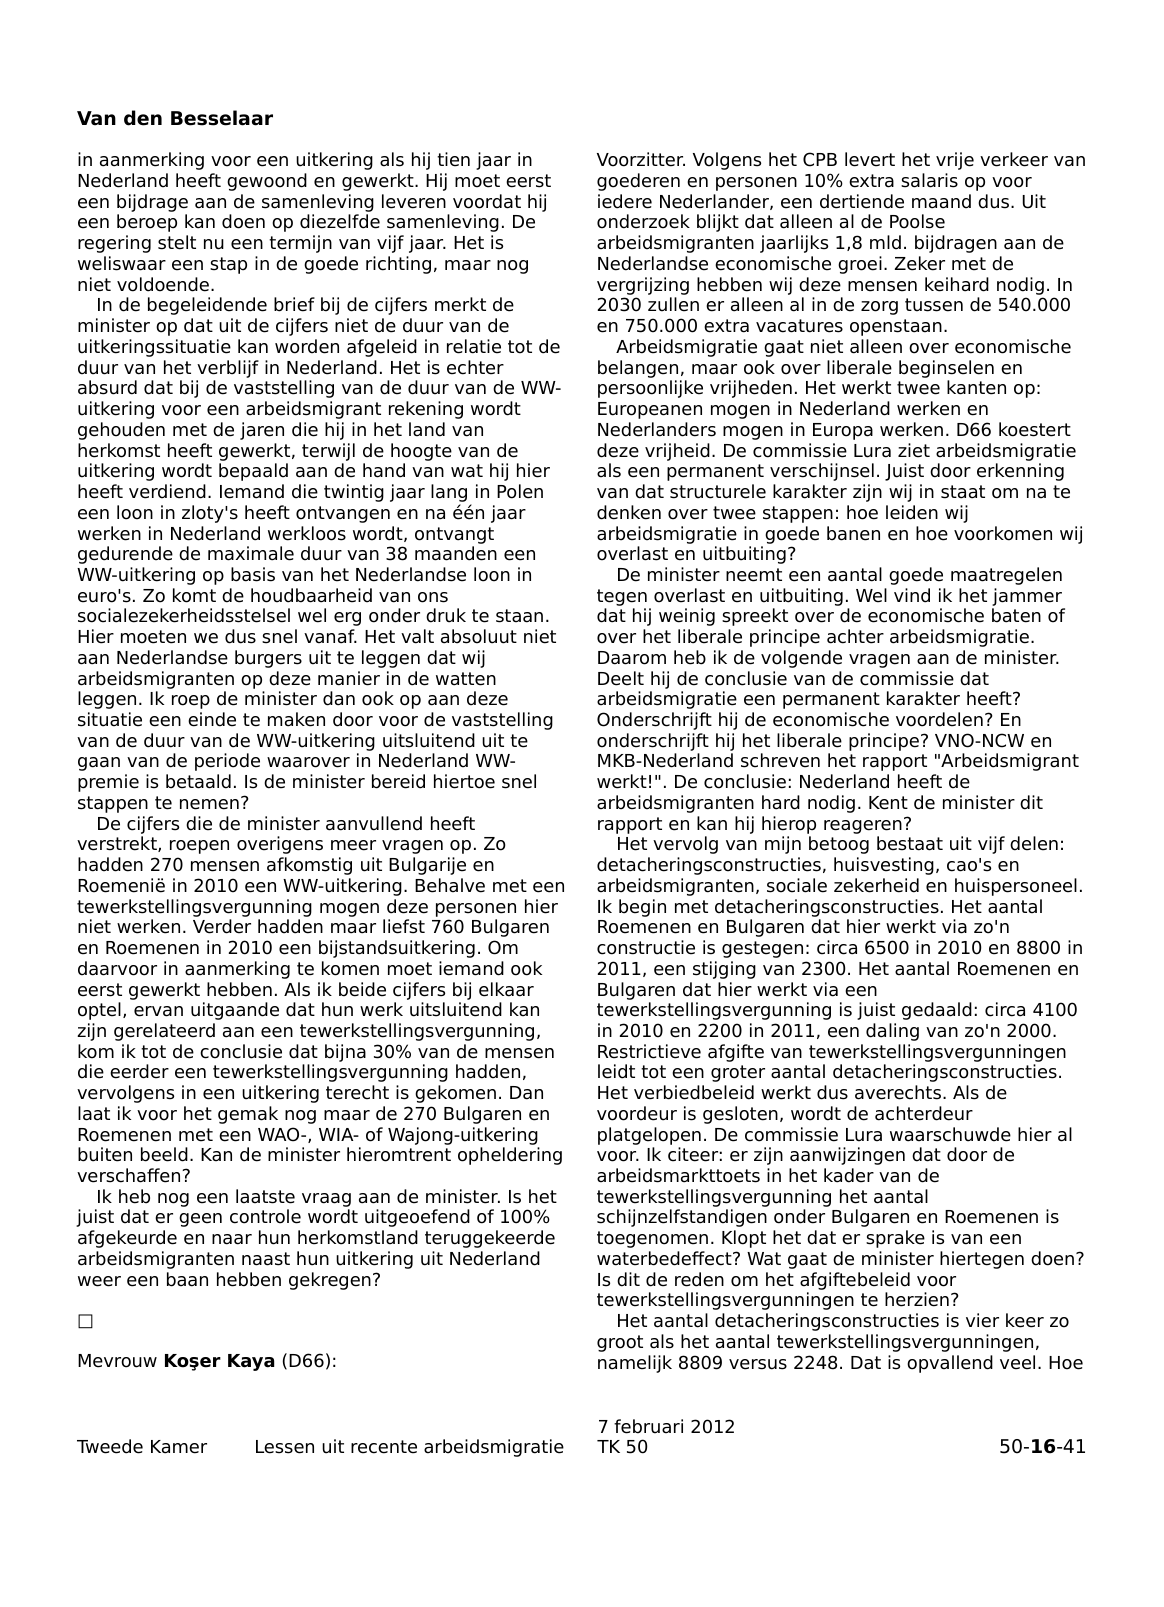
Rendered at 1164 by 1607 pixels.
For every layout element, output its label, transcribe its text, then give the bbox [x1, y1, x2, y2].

text Arbeidsmigratie gaat niet alleen over economische belangen, maar ook over liberale beginselen en persoonlijke vrijheden. Het werkt twee kanten op: Europeanen mogen in Nederland werken en Nederlanders mogen in Europa werken. D66 koestert deze vrijheid. De commissie Lura ziet arbeidsmigratie als een permanent verschijnsel. Juist door erkenning van dat structurele karakter zijn wij in staat om na te denken over twee stappen: hoe leiden wij arbeidsmigratie in goede banen en hoe voorkomen wij overlast en uitbuiting? [596, 337, 1087, 565]
text □ [77, 1310, 567, 1331]
text in aanmerking voor een uitkering als hij tien jaar in Nederland heeft gewoond en gewerkt. Hij moet eerst een bijdrage aan de samenleving leveren voordat hij een beroep kan doen op diezelfde samenleving. De regering stelt nu een termijn van vijf jaar. Het is weliswaar een stap in de goede richting, maar nog niet voldoende. [77, 150, 567, 295]
text De cijfers die de minister aanvullend heeft verstrekt, roepen overigens meer vragen op. Zo hadden 270 mensen afkomstig uit Bulgarije en Roemenië in 2010 een WW-uitkering. Behalve met een tewerkstellingsvergunning mogen deze personen hier niet werken. Verder hadden maar liefst 760 Bulgaren en Roemenen in 2010 een bijstandsuitkering. Om daarvoor in aanmerking te komen moet iemand ook eerst gewerkt hebben. Als ik beide cijfers bij elkaar optel, ervan uitgaande dat hun werk uitsluitend kan zijn gerelateerd aan een tewerkstellingsvergunning, kom ik tot de conclusie dat bijna 30% van de mensen die eerder een tewerkstellingsvergunning hadden, vervolgens in een uitkering terecht is gekomen. Dan laat ik voor het gemak nog maar de 270 Bulgaren en Roemenen met een WAO-, WIA- of Wajong-uitkering buiten beeld. Kan de minister hieromtrent opheldering verschaffen? [77, 813, 567, 1187]
text Het vervolg van mijn betoog bestaat uit vijf delen: detacheringsconstructies, huisvesting, cao's en arbeidsmigranten, sociale zekerheid en huispersoneel. Ik begin met detacheringsconstructies. Het aantal Roemenen en Bulgaren dat hier werkt via zo'n constructie is gestegen: circa 6500 in 2010 en 8800 in 2011, een stijging van 2300. Het aantal Roemenen en Bulgaren dat hier werkt via een tewerkstellingsvergunning is juist gedaald: circa 4100 in 2010 en 2200 in 2011, een daling van zo'n 2000. Restrictieve afgifte van tewerkstellingsvergunningen leidt tot een groter aantal detacheringsconstructies. Het verbiedbeleid werkt dus averechts. Als de voordeur is gesloten, wordt de achterdeur platgelopen. De commissie Lura waarschuwde hier al voor. Ik citeer: er zijn aanwijzingen dat door de arbeidsmarkttoets in het kader van de tewerkstellingsvergunning het aantal schijnzelfstandigen onder Bulgaren en Roemenen is toegenomen. Klopt het dat er sprake is van een waterbedeffect? Wat gaat de minister hiertegen doen? Is dit de reden om het afgiftebeleid voor tewerkstellingsvergunningen te herzien? [596, 834, 1087, 1311]
text In de begeleidende brief bij de cijfers merkt de minister op dat uit de cijfers niet de duur van de uitkeringssituatie kan worden afgeleid in relatie tot de duur van het verblijf in Nederland. Het is echter absurd dat bij de vaststelling van de duur van de WW-uitkering voor een arbeidsmigrant rekening wordt gehouden met de jaren die hij in het land van herkomst heeft gewerkt, terwijl de hoogte van de uitkering wordt bepaald aan de hand van wat hij hier heeft verdiend. Iemand die twintig jaar lang in Polen een loon in zloty's heeft ontvangen en na één jaar werken in Nederland werkloos wordt, ontvangt gedurende de maximale duur van 38 maanden een WW-uitkering op basis van het Nederlandse loon in euro's. Zo komt de houdbaarheid van ons socialezekerheidsstelsel wel erg onder druk te staan. Hier moeten we dus snel vanaf. Het valt absoluut niet aan Nederlandse burgers uit te leggen dat wij arbeidsmigranten op deze manier in de watten leggen. Ik roep de minister dan ook op aan deze situatie een einde te maken door voor de vaststelling van de duur van de WW-uitkering uitsluitend uit te gaan van de periode waarover in Nederland WW-premie is betaald. Is de minister bereid hiertoe snel stappen te nemen? [77, 295, 567, 813]
text De minister neemt een aantal goede maatregelen tegen overlast en uitbuiting. Wel vind ik het jammer dat hij weinig spreekt over de economische baten of over het liberale principe achter arbeidsmigratie. Daarom heb ik de volgende vragen aan de minister. Deelt hij de conclusie van de commissie dat arbeidsmigratie een permanent karakter heeft? Onderschrijft hij de economische voordelen? En onderschrijft hij het liberale principe? VNO-NCW en MKB-Nederland schreven het rapport "Arbeidsmigrant werkt!". De conclusie: Nederland heeft de arbeidsmigranten hard nodig. Kent de minister dit rapport en kan hij hierop reageren? [596, 565, 1087, 834]
text Voorzitter. Volgens het CPB levert het vrije verkeer van goederen en personen 10% extra salaris op voor iedere Nederlander, een dertiende maand dus. Uit onderzoek blijkt dat alleen al de Poolse arbeidsmigranten jaarlijks 1,8 mld. bijdragen aan de Nederlandse economische groei. Zeker met de vergrijzing hebben wij deze mensen keihard nodig. In 2030 zullen er alleen al in de zorg tussen de 540.000 en 750.000 extra vacatures openstaan. [596, 150, 1087, 337]
text Ik heb nog een laatste vraag aan de minister. Is het juist dat er geen controle wordt uitgeoefend of 100% afgekeurde en naar hun herkomstland teruggekeerde arbeidsmigranten naast hun uitkering uit Nederland weer een baan hebben gekregen? [77, 1187, 567, 1290]
text Het aantal detacheringsconstructies is vier keer zo groot als het aantal tewerkstellingsvergunningen, namelijk 8809 versus 2248. Dat is opvallend veel. Hoe [596, 1311, 1087, 1373]
text Mevrouw Koşer Kaya (D66): [77, 1351, 567, 1372]
